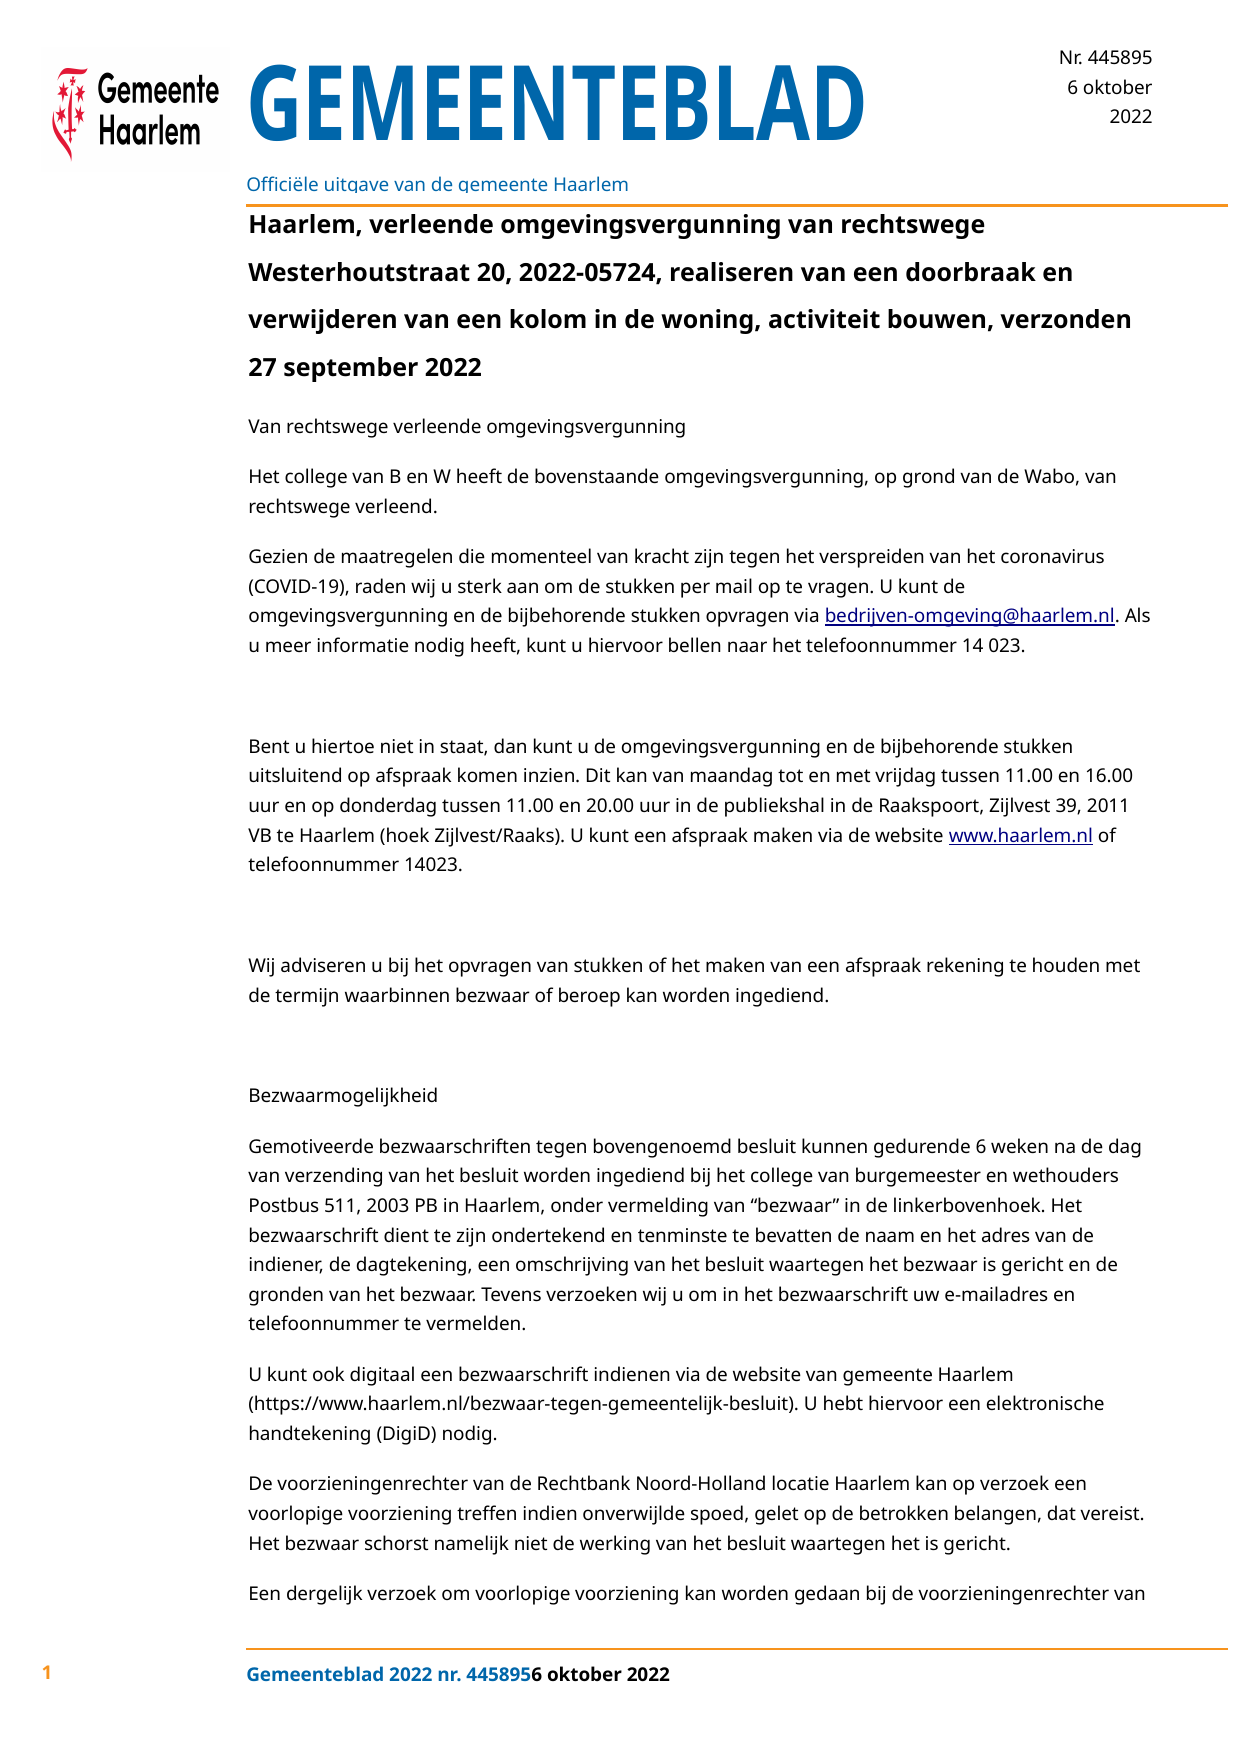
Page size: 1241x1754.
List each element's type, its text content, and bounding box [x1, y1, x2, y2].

text Het college van B en W heeft de bovenstaande omgevingsvergunning, op grond van de Wabo, van rechtswege verleend. [248, 463, 1152, 519]
text Bezwaarmogelijkheid [248, 1083, 1152, 1108]
text Gemotiveerde bezwaarschriften tegen bovengenoemd besluit kunnen gedurende 6 weken na de dag van verzending van het besluit worden ingediend bij het college van burgemeester en wethouders Postbus 511, 2003 PB in Haarlem, onder vermelding van “bezwaar” in de linkerbovenhoek. Het bezwaarschrift dient te zijn ondertekend en tenminste te bevatten de naam en het adres van de indiener, de dagtekening, een omschrijving van het besluit waartegen het bezwaar is gericht en de gronden van het bezwaar. Tevens verzoeken wij u om in het bezwaarschrift uw e-mailadres en telefoonnummer te vermelden. [248, 1133, 1152, 1336]
text U kunt ook digitaal een bezwaarschrift indienen via de website van gemeente Haarlem (https://www.haarlem.nl/bezwaar-tegen-gemeentelijk-besluit). U hebt hiervoor een elektronische handtekening (DigiD) nodig. [248, 1361, 1152, 1446]
text Bent u hiertoe niet in staat, dan kunt u de omgevingsvergunning en de bijbehorende stukken uitsluitend op afspraak komen inzien. Dit kan van maandag tot en met vrijdag tussen 11.00 en 16.00 uur en op donderdag tussen 11.00 en 20.00 uur in de publiekshal in de Raakspoort, Zijlvest 39, 2011 VB te Haarlem (hoek Zijlvest/Raaks). U kunt een afspraak maken via de website www.haarlem.nl of telefoonnummer 14023. [248, 733, 1152, 877]
text De voorzieningenrechter van de Rechtbank Noord-Holland locatie Haarlem kan op verzoek een voorlopige voorziening treffen indien onverwijlde spoed, gelet op de betrokken belangen, dat vereist. Het bezwaar schorst namelijk niet de werking van het besluit waartegen het is gericht. [248, 1471, 1152, 1556]
text Gezien de maatregelen die momenteel van kracht zijn tegen het verspreiden van het coronavirus (COVID-19), raden wij u sterk aan om de stukken per mail op te vragen. U kunt de omgevingsvergunning en de bijbehorende stukken opvragen via bedrijven-omgeving@haarlem.nl. Als u meer informatie nodig heeft, kunt u hiervoor bellen naar het telefoonnummer 14 023. [248, 543, 1152, 658]
text Wij adviseren u bij het opvragen van stukken of het maken van een afspraak rekening te houden met de termijn waarbinnen bezwaar of beroep kan worden ingediend. [248, 952, 1152, 1008]
text Van rechtswege verleende omgevingsvergunning [248, 413, 1152, 439]
text Een dergelijk verzoek om voorlopige voorziening kan worden gedaan bij de voorzieningenrechter van [248, 1580, 1152, 1606]
text Haarlem, verleende omgevingsvergunning van rechtswege Westerhoutstraat 20, 2022-05724, realiseren van een doorbraak en verwijderen van een kolom in de woning, activiteit bouwen, verzonden 27 september 2022 [248, 207, 1152, 384]
picture [41, 47, 231, 172]
